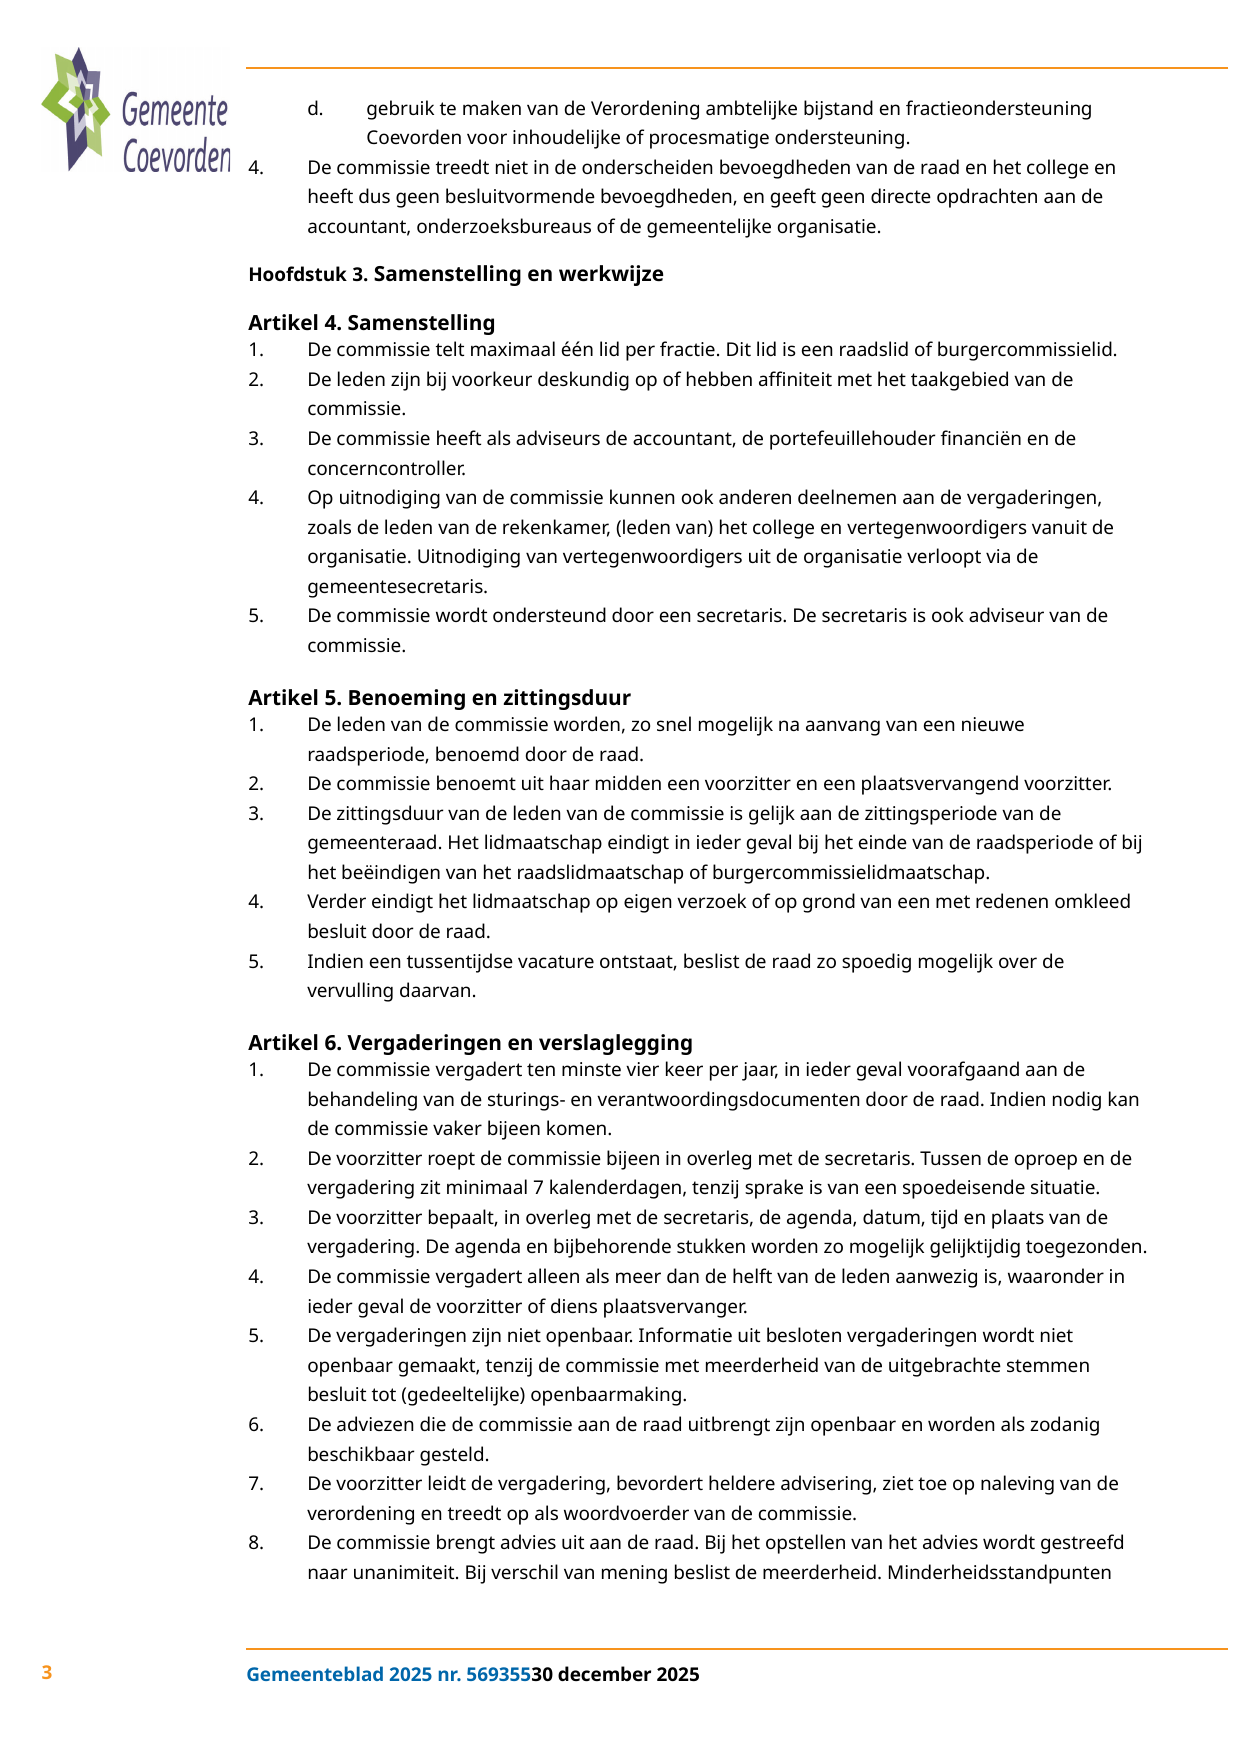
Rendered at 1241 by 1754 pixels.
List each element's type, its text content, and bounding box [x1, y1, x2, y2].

text Artikel 4. Samenstelling [248, 308, 1152, 336]
text Artikel 5. Benoeming en zittingsduur [248, 683, 1152, 711]
list De commissie telt maximaal één lid per fractie. Dit lid is een raadslid of burgercommissielid. [248, 336, 1152, 362]
list De leden van de commissie worden, zo snel mogelijk na aanvang van een nieuwe raadsperiode, benoemd door de raad. [248, 711, 1152, 766]
list De commissie heeft als adviseurs de accountant, de portefeuillehouder financiën en de concerncontroller. [248, 425, 1152, 481]
list De commissie vergadert ten minste vier keer per jaar, in ieder geval voorafgaand aan de behandeling van de sturings- en verantwoordingsdocumenten door de raad. Indien nodig kan de commissie vaker bijeen komen. [248, 1056, 1152, 1141]
list Verder eindigt het lidmaatschap op eigen verzoek of op grond van een met redenen omkleed besluit door de raad. [248, 889, 1152, 944]
list De adviezen die de commissie aan de raad uitbrengt zijn openbaar en worden als zodanig beschikbaar gesteld. [248, 1411, 1152, 1467]
list De voorzitter bepaalt, in overleg met de secretaris, de agenda, datum, tijd en plaats van de vergadering. De agenda en bijbehorende stukken worden zo mogelijk gelijktijdig toegezonden. [248, 1204, 1152, 1259]
text Hoofdstuk 3. Samenstelling en werkwijze [248, 259, 1152, 287]
list De zittingsduur van de leden van de commissie is gelijk aan de zittingsperiode van de gemeenteraad. Het lidmaatschap eindigt in ieder geval bij het einde van de raadsperiode of bij het beëindigen van het raadslidmaatschap of burgercommissielidmaatschap. [248, 800, 1152, 885]
list De commissie wordt ondersteund door een secretaris. De secretaris is ook adviseur van de commissie. [248, 603, 1152, 658]
picture [41, 47, 231, 172]
list Indien een tussentijdse vacature ontstaat, beslist de raad zo spoedig mogelijk over de vervulling daarvan. [248, 948, 1152, 1003]
list De commissie benoemt uit haar midden een voorzitter en een plaatsvervangend voorzitter. [248, 770, 1152, 796]
list De commissie brengt advies uit aan de raad. Bij het opstellen van het advies wordt gestreefd naar unanimiteit. Bij verschil van mening beslist de meerderheid. Minderheidsstandpunten [248, 1529, 1152, 1585]
list De vergaderingen zijn niet openbaar. Informatie uit besloten vergaderingen wordt niet openbaar gemaakt, tenzij de commissie met meerderheid van de uitgebrachte stemmen besluit tot (gedeeltelijke) openbaarmaking. [248, 1322, 1152, 1407]
text Artikel 6. Vergaderingen en verslaglegging [248, 1028, 1152, 1056]
list De commissie vergadert alleen als meer dan de helft van de leden aanwezig is, waaronder in ieder geval de voorzitter of diens plaatsvervanger. [248, 1263, 1152, 1319]
list gebruik te maken van de Verordening ambtelijke bijstand en fractieondersteuning Coevorden voor inhoudelijke of procesmatige ondersteuning. [307, 95, 1152, 150]
list De leden zijn bij voorkeur deskundig op of hebben affiniteit met het taakgebied van de commissie. [248, 366, 1152, 421]
list De voorzitter leidt de vergadering, bevordert heldere advisering, ziet toe op naleving van de verordening en treedt op als woordvoerder van de commissie. [248, 1470, 1152, 1526]
list Op uitnodiging van de commissie kunnen ook anderen deelnemen aan de vergaderingen, zoals de leden van de rekenkamer, (leden van) het college en vertegenwoordigers vanuit de organisatie. Uitnodiging van vertegenwoordigers uit de organisatie verloopt via de gemeentesecretaris. [248, 484, 1152, 599]
list De commissie treedt niet in de onderscheiden bevoegdheden van de raad en het college en heeft dus geen besluitvormende bevoegdheden, en geeft geen directe opdrachten aan de accountant, onderzoeksbureaus of de gemeentelijke organisatie. [248, 154, 1152, 239]
list De voorzitter roept de commissie bijeen in overleg met de secretaris. Tussen de oproep en de vergadering zit minimaal 7 kalenderdagen, tenzij sprake is van een spoedeisende situatie. [248, 1145, 1152, 1200]
